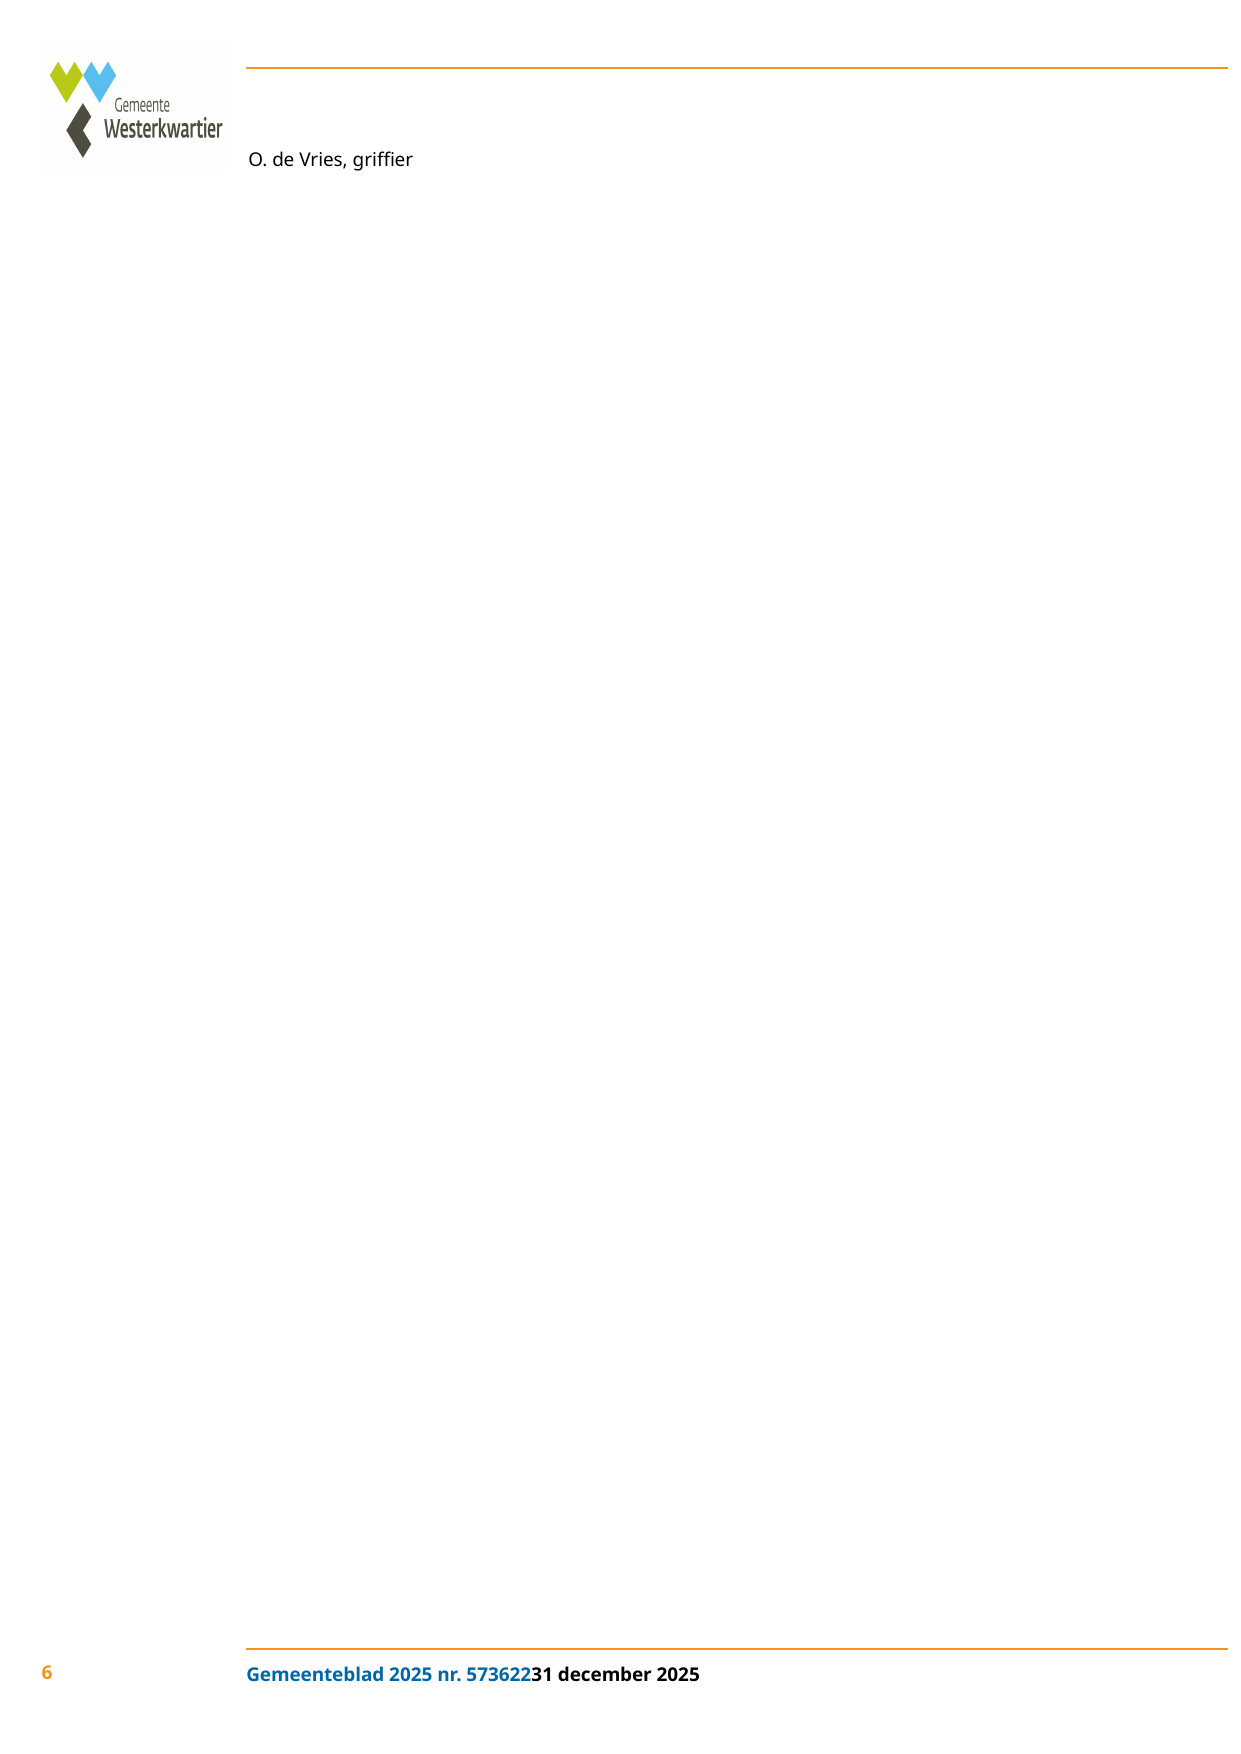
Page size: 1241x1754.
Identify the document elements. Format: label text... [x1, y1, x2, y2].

text O. de Vries, griffier [248, 146, 1152, 172]
picture [41, 47, 231, 172]
